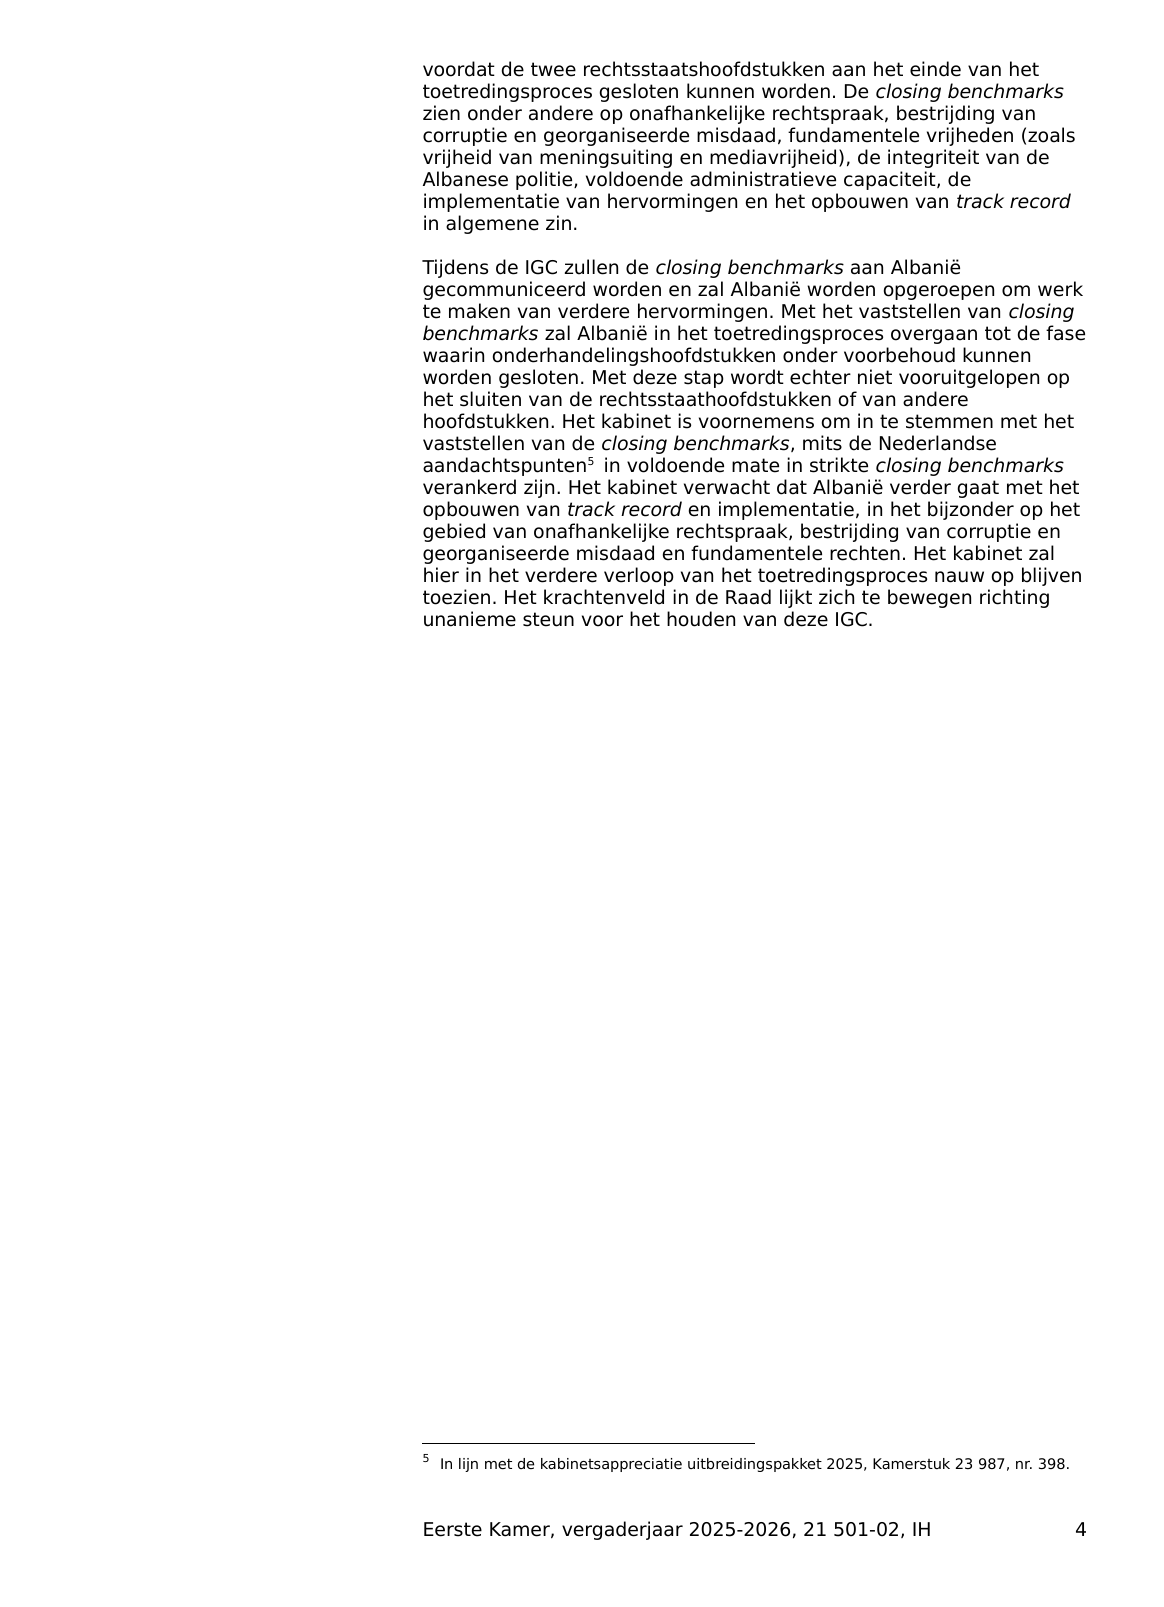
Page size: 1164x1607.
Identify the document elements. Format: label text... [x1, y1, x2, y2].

text In lijn met de kabinetsappreciatie uitbreidingspakket 2025, Kamerstuk 23 987, nr. 398. [422, 1452, 1087, 1474]
text Tijdens de IGC zullen de closing benchmarks aan Albanië gecommuniceerd worden en zal Albanië worden opgeroepen om werk te maken van verdere hervormingen. Met het vaststellen van closing benchmarks zal Albanië in het toetredingsproces overgaan tot de fase waarin onderhandelingshoofdstukken onder voorbehoud kunnen worden gesloten. Met deze stap wordt echter niet vooruitgelopen op het sluiten van de rechtsstaathoofdstukken of van andere hoofdstukken. Het kabinet is voornemens om in te stemmen met het vaststellen van de closing benchmarks, mits de Nederlandse aandachtspunten in voldoende mate in strikte closing benchmarks verankerd zijn. Het kabinet verwacht dat Albanië verder gaat met het opbouwen van track record en implementatie, in het bijzonder op het gebied van onafhankelijke rechtspraak, bestrijding van corruptie en georganiseerde misdaad en fundamentele rechten. Het kabinet zal hier in het verdere verloop van het toetredingsproces nauw op blijven toezien. Het krachtenveld in de Raad lijkt zich te bewegen richting unanieme steun voor het houden van deze IGC. [422, 257, 1087, 631]
text voordat de twee rechtsstaatshoofdstukken aan het einde van het toetredingsproces gesloten kunnen worden. De closing benchmarks zien onder andere op onafhankelijke rechtspraak, bestrijding van corruptie en georganiseerde misdaad, fundamentele vrijheden (zoals vrijheid van meningsuiting en mediavrijheid), de integriteit van de Albanese politie, voldoende administratieve capaciteit, de implementatie van hervormingen en het opbouwen van track record in algemene zin. [422, 59, 1087, 235]
